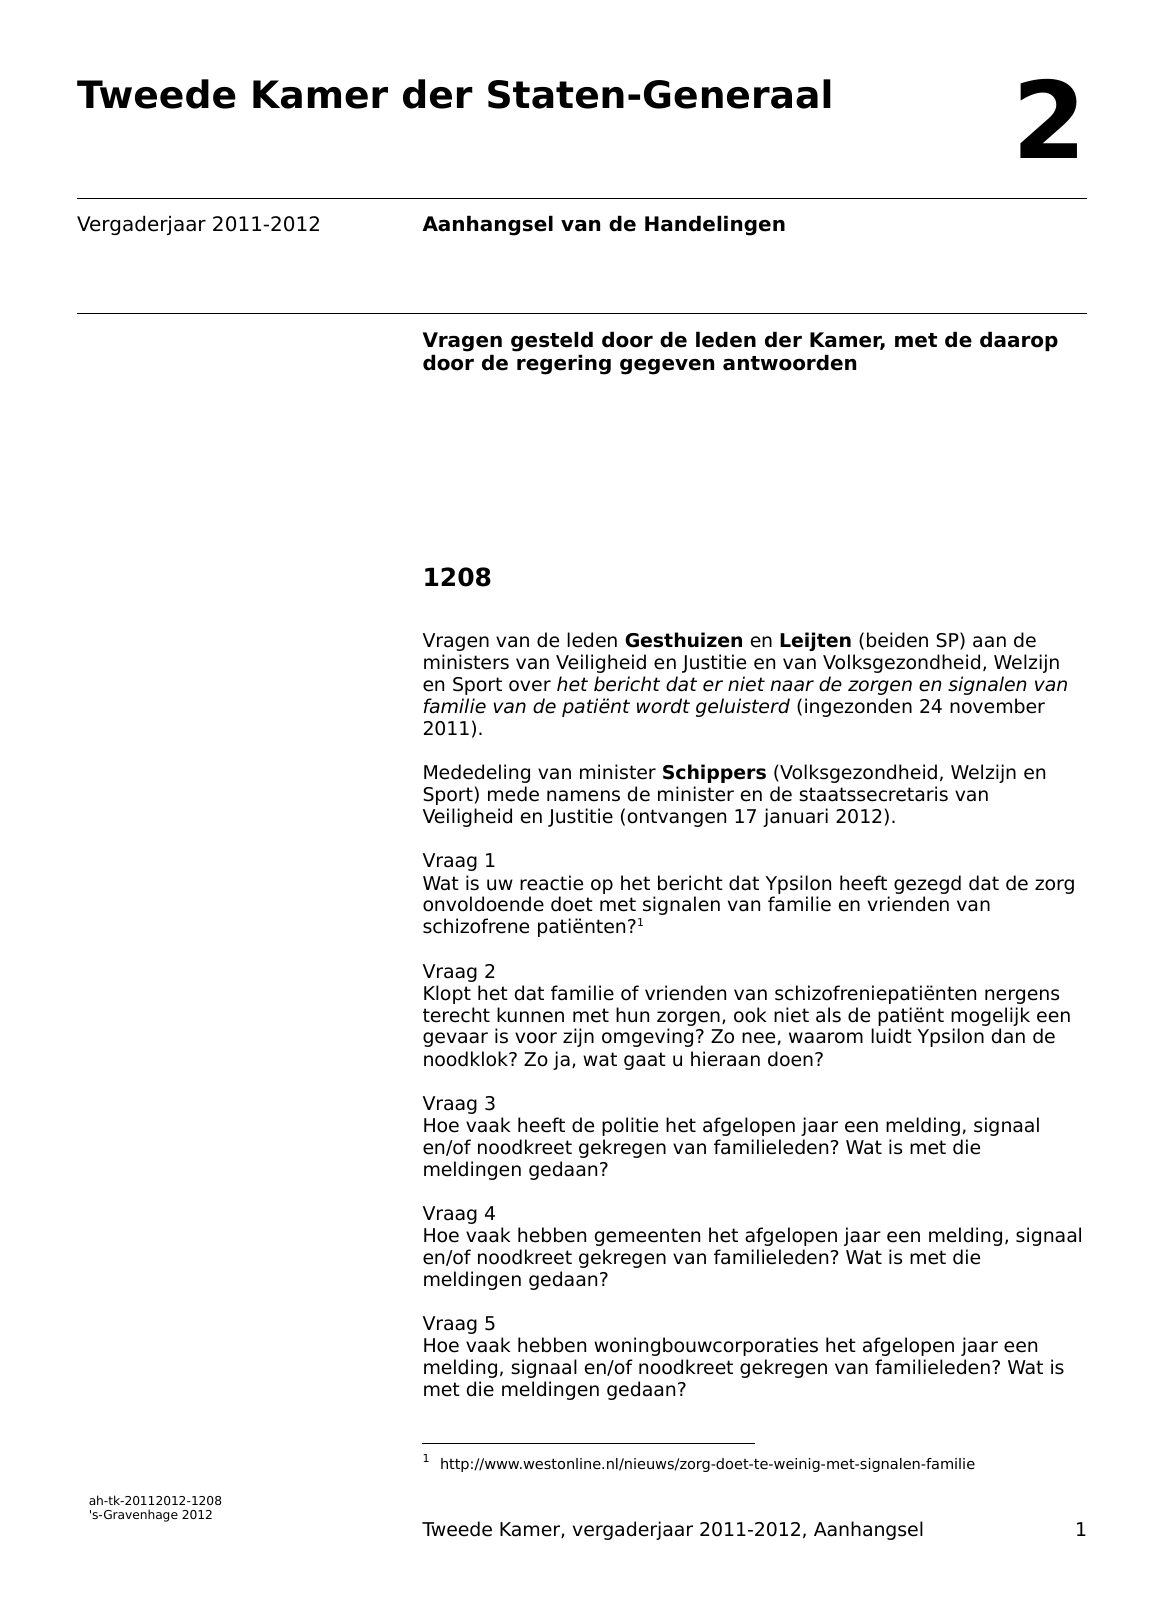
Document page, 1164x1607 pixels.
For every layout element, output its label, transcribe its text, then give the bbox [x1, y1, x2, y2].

text Wat is uw reactie op het bericht dat Ypsilon heeft gezegd dat de zorg onvoldoende doet met signalen van familie en vrienden van schizofrene patiënten? [422, 872, 1087, 938]
text Hoe vaak hebben gemeenten het afgelopen jaar een melding, signaal en/of noodkreet gekregen van familieleden? Wat is met die meldingen gedaan? [422, 1225, 1087, 1291]
text Vraag 1 [422, 850, 1087, 872]
table_cell [77, 314, 422, 375]
text Mededeling van minister Schippers (Volksgezondheid, Welzijn en Sport) mede namens de minister en de staatssecretaris van Veiligheid en Justitie (ontvangen 17 januari 2012). [422, 762, 1087, 828]
text Vraag 2 [422, 961, 1087, 982]
table_cell Aanhangsel van de Handelingen [422, 199, 1087, 313]
table_header Tweede Kamer der Staten-Generaal [77, 59, 886, 198]
table_cell Vergaderjaar 2011-2012 [77, 199, 422, 313]
text 's-Gravenhage 2012 [88, 1508, 323, 1522]
text 1208 [422, 563, 1087, 592]
text Vraag 5 [422, 1313, 1087, 1335]
text Hoe vaak hebben woningbouwcorporaties het afgelopen jaar een melding, signaal en/of noodkreet gekregen van familieleden? Wat is met die meldingen gedaan? [422, 1335, 1087, 1401]
text http://www.westonline.nl/nieuws/zorg-doet-te-weinig-met-signalen-familie [422, 1452, 1087, 1474]
text Hoe vaak heeft de politie het afgelopen jaar een melding, signaal en/of noodkreet gekregen van familieleden? Wat is met die meldingen gedaan? [422, 1114, 1087, 1181]
table_header 2 [886, 59, 1087, 198]
table_cell Vragen gesteld door de leden der Kamer, met de daarop door de regering gegeven antwoorden [422, 314, 1087, 375]
text Klopt het dat familie of vrienden van schizofreniepatiënten nergens terecht kunnen met hun zorgen, ook niet als de patiënt mogelijk een gevaar is voor zijn omgeving? Zo nee, waarom luidt Ypsilon dan de noodklok? Zo ja, wat gaat u hieraan doen? [422, 982, 1087, 1070]
text Vraag 4 [422, 1203, 1087, 1225]
text Vragen van de leden Gesthuizen en Leijten (beiden SP) aan de ministers van Veiligheid en Justitie en van Volksgezondheid, Welzijn en Sport over het bericht dat er niet naar de zorgen en signalen van familie van de patiënt wordt geluisterd (ingezonden 24 november 2011). [422, 630, 1087, 740]
text ah-tk-20112012-1208 [88, 1494, 323, 1508]
text Vraag 3 [422, 1093, 1087, 1114]
